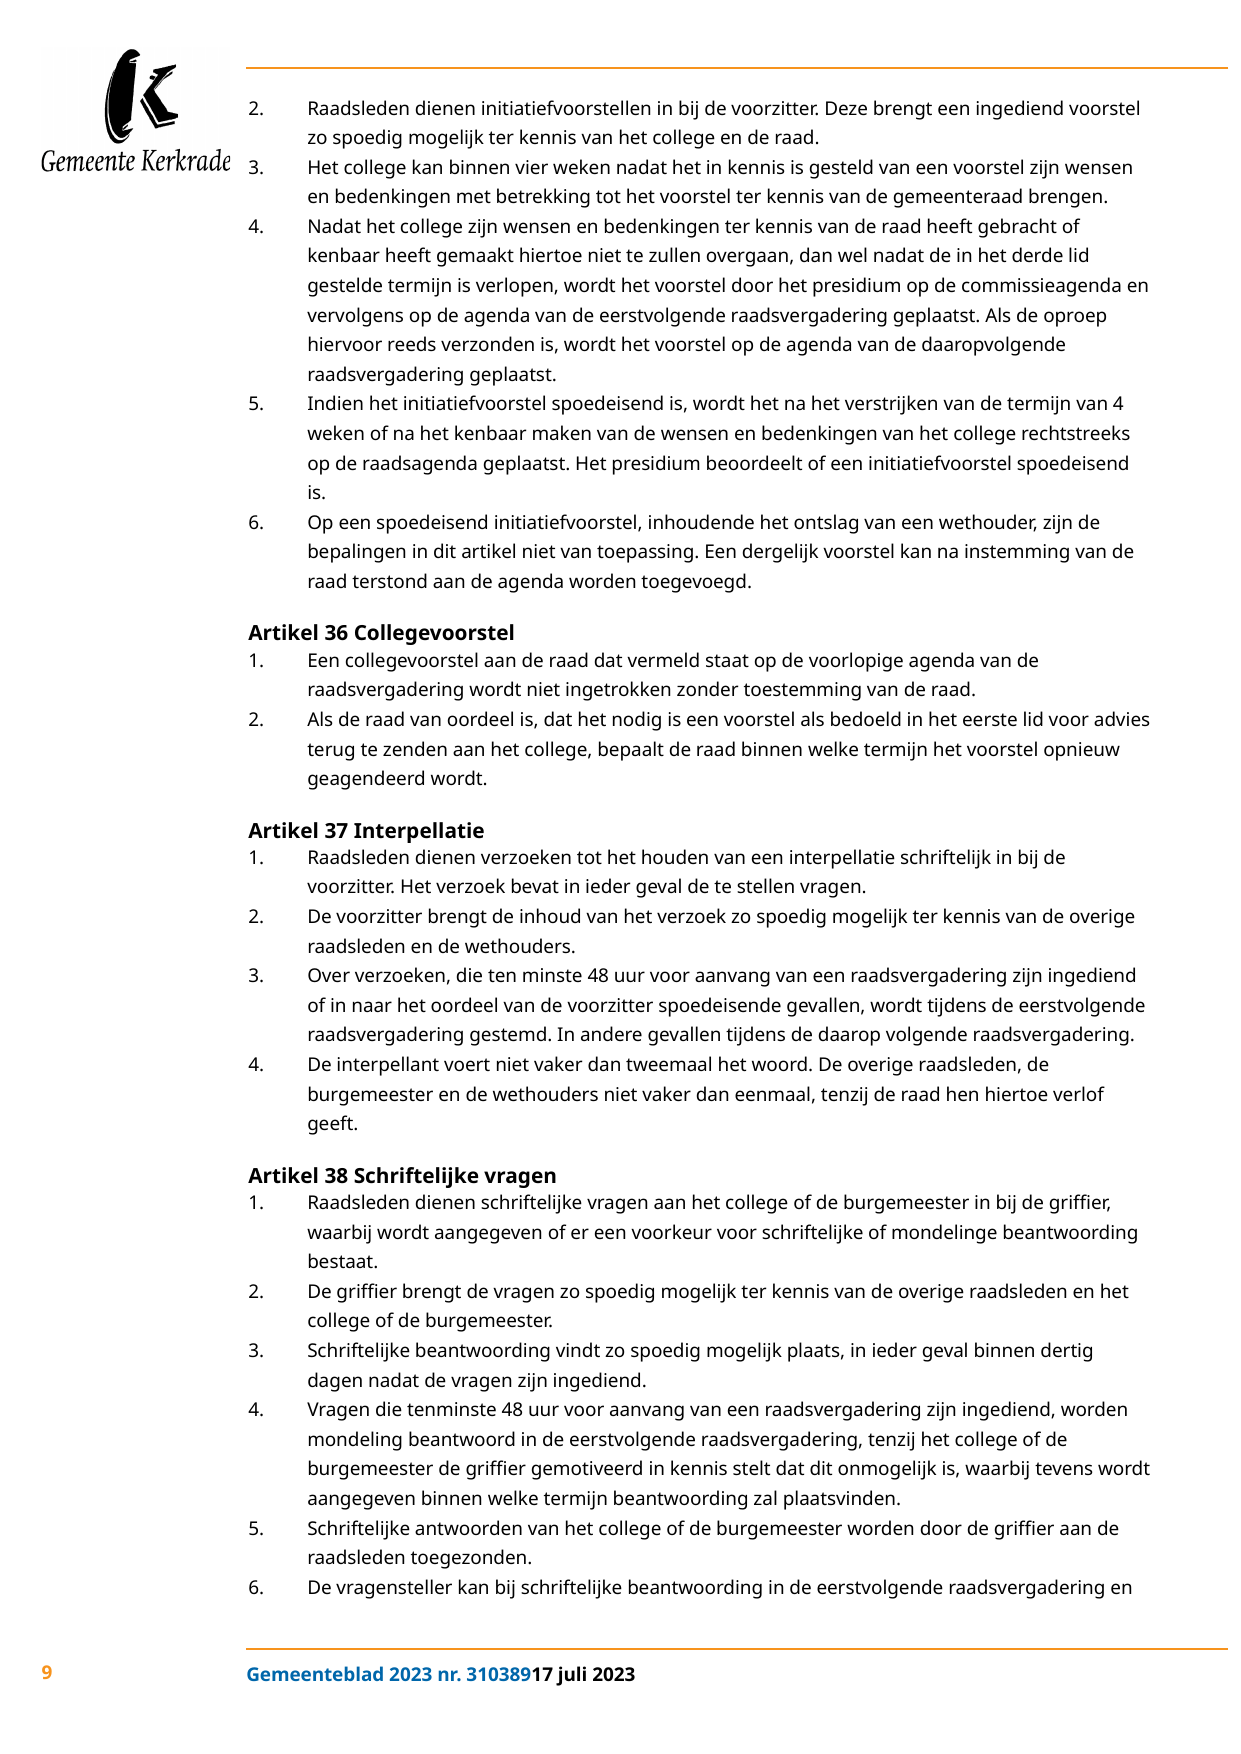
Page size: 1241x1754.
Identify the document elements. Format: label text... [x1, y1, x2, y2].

text Artikel 36 Collegevoorstel [248, 618, 1152, 647]
list Vragen die tenminste 48 uur voor aanvang van een raadsvergadering zijn ingediend, worden mondeling beantwoord in de eerstvolgende raadsvergadering, tenzij het college of de burgemeester de griffier gemotiveerd in kennis stelt dat dit onmogelijk is, waarbij tevens wordt aangegeven binnen welke termijn beantwoording zal plaatsvinden. [248, 1396, 1152, 1511]
list Raadsleden dienen verzoeken tot het houden van een interpellatie schriftelijk in bij de voorzitter. Het verzoek bevat in ieder geval de te stellen vragen. [248, 844, 1152, 899]
list Een collegevoorstel aan de raad dat vermeld staat op de voorlopige agenda van de raadsvergadering wordt niet ingetrokken zonder toestemming van de raad. [248, 647, 1152, 702]
list Over verzoeken, die ten minste 48 uur voor aanvang van een raadsvergadering zijn ingediend of in naar het oordeel van de voorzitter spoedeisende gevallen, wordt tijdens de eerstvolgende raadsvergadering gestemd. In andere gevallen tijdens de daarop volgende raadsvergadering. [248, 962, 1152, 1047]
list Raadsleden dienen initiatiefvoorstellen in bij de voorzitter. Deze brengt een ingediend voorstel zo spoedig mogelijk ter kennis van het college en de raad. [248, 95, 1152, 150]
list Nadat het college zijn wensen en bedenkingen ter kennis van de raad heeft gebracht of kenbaar heeft gemaakt hiertoe niet te zullen overgaan, dan wel nadat de in het derde lid gestelde termijn is verlopen, wordt het voorstel door het presidium op de commissieagenda en vervolgens op de agenda van de eerstvolgende raadsvergadering geplaatst. Als de oproep hiervoor reeds verzonden is, wordt het voorstel op de agenda van de daaropvolgende raadsvergadering geplaatst. [248, 213, 1152, 387]
list De griffier brengt de vragen zo spoedig mogelijk ter kennis van de overige raadsleden en het college of de burgemeester. [248, 1278, 1152, 1333]
picture [41, 47, 231, 172]
list Het college kan binnen vier weken nadat het in kennis is gesteld van een voorstel zijn wensen en bedenkingen met betrekking tot het voorstel ter kennis van de gemeenteraad brengen. [248, 154, 1152, 209]
text Artikel 38 Schriftelijke vragen [248, 1161, 1152, 1189]
text Artikel 37 Interpellatie [248, 816, 1152, 844]
list Als de raad van oordeel is, dat het nodig is een voorstel als bedoeld in het eerste lid voor advies terug te zenden aan het college, bepaalt de raad binnen welke termijn het voorstel opnieuw geagendeerd wordt. [248, 706, 1152, 791]
list De vragensteller kan bij schriftelijke beantwoording in de eerstvolgende raadsvergadering en [248, 1574, 1152, 1599]
list Indien het initiatiefvoorstel spoedeisend is, wordt het na het verstrijken van de termijn van 4 weken of na het kenbaar maken van de wensen en bedenkingen van het college rechtstreeks op de raadsagenda geplaatst. Het presidium beoordeelt of een initiatiefvoorstel spoedeisend is. [248, 391, 1152, 505]
list Schriftelijke beantwoording vindt zo spoedig mogelijk plaats, in ieder geval binnen dertig dagen nadat de vragen zijn ingediend. [248, 1337, 1152, 1392]
list Schriftelijke antwoorden van het college of de burgemeester worden door de griffier aan de raadsleden toegezonden. [248, 1515, 1152, 1570]
list Raadsleden dienen schriftelijke vragen aan het college of de burgemeester in bij de griffier, waarbij wordt aangegeven of er een voorkeur voor schriftelijke of mondelinge beantwoording bestaat. [248, 1189, 1152, 1274]
list Op een spoedeisend initiatiefvoorstel, inhoudende het ontslag van een wethouder, zijn de bepalingen in dit artikel niet van toepassing. Een dergelijk voorstel kan na instemming van de raad terstond aan de agenda worden toegevoegd. [248, 509, 1152, 594]
list De voorzitter brengt de inhoud van het verzoek zo spoedig mogelijk ter kennis van de overige raadsleden en de wethouders. [248, 903, 1152, 959]
list De interpellant voert niet vaker dan tweemaal het woord. De overige raadsleden, de burgemeester en de wethouders niet vaker dan eenmaal, tenzij de raad hen hiertoe verlof geeft. [248, 1051, 1152, 1136]
